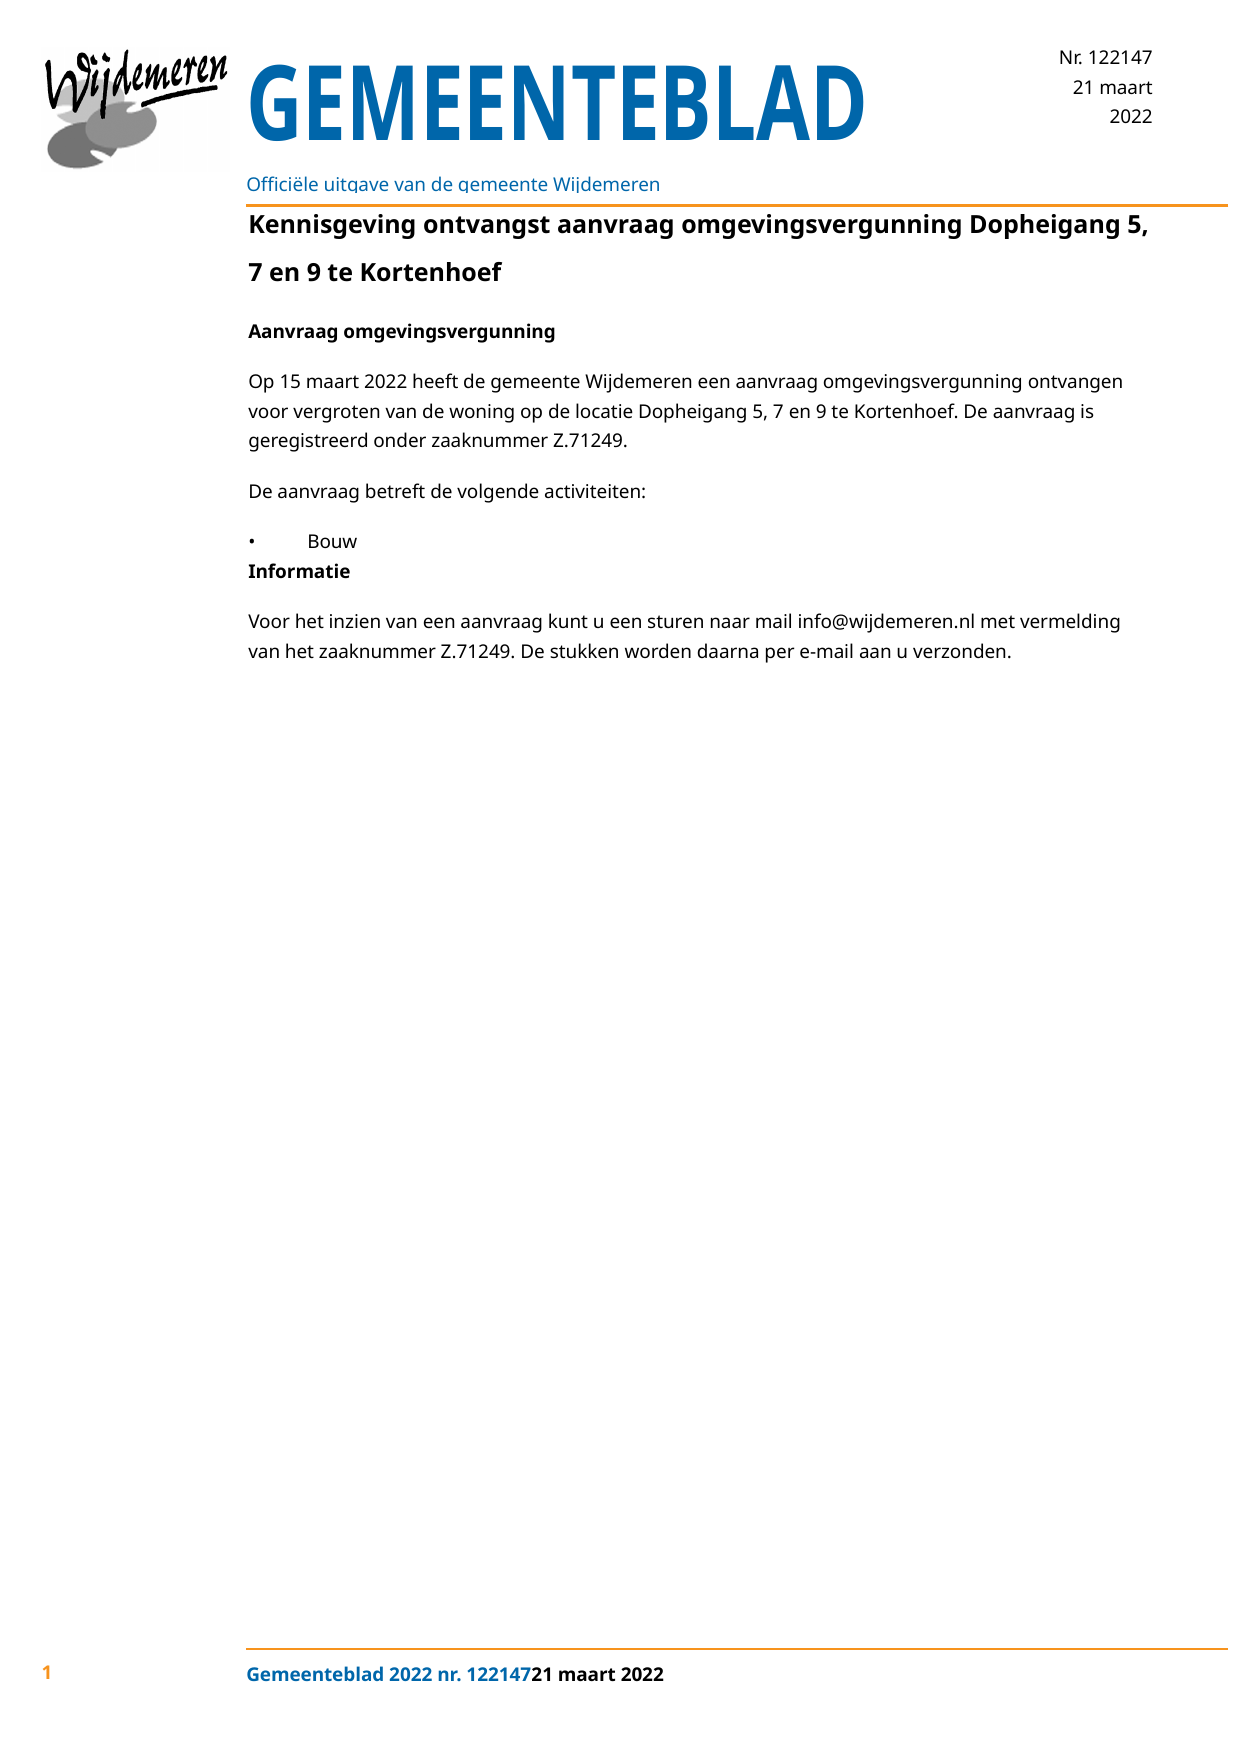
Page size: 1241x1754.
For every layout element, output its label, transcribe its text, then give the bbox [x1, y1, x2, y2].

text Voor het inzien van een aanvraag kunt u een sturen naar mail info@wijdemeren.nl met vermelding van het zaaknummer Z.71249. De stukken worden daarna per e-mail aan u verzonden. [248, 608, 1152, 664]
picture [41, 47, 231, 172]
text Kennisgeving ontvangst aanvraag omgevingsvergunning Dopheigang 5, 7 en 9 te Kortenhoef [248, 207, 1152, 288]
list Bouw [248, 528, 1152, 554]
text Op 15 maart 2022 heeft de gemeente Wijdemeren een aanvraag omgevingsvergunning ontvangen voor vergroten van de woning op de locatie Dopheigang 5, 7 en 9 te Kortenhoef. De aanvraag is geregistreerd onder zaaknummer Z.71249. [248, 368, 1152, 453]
text Aanvraag omgevingsvergunning [248, 318, 1152, 344]
text Informatie [248, 558, 1152, 584]
text De aanvraag betreft de volgende activiteiten: [248, 478, 1152, 504]
